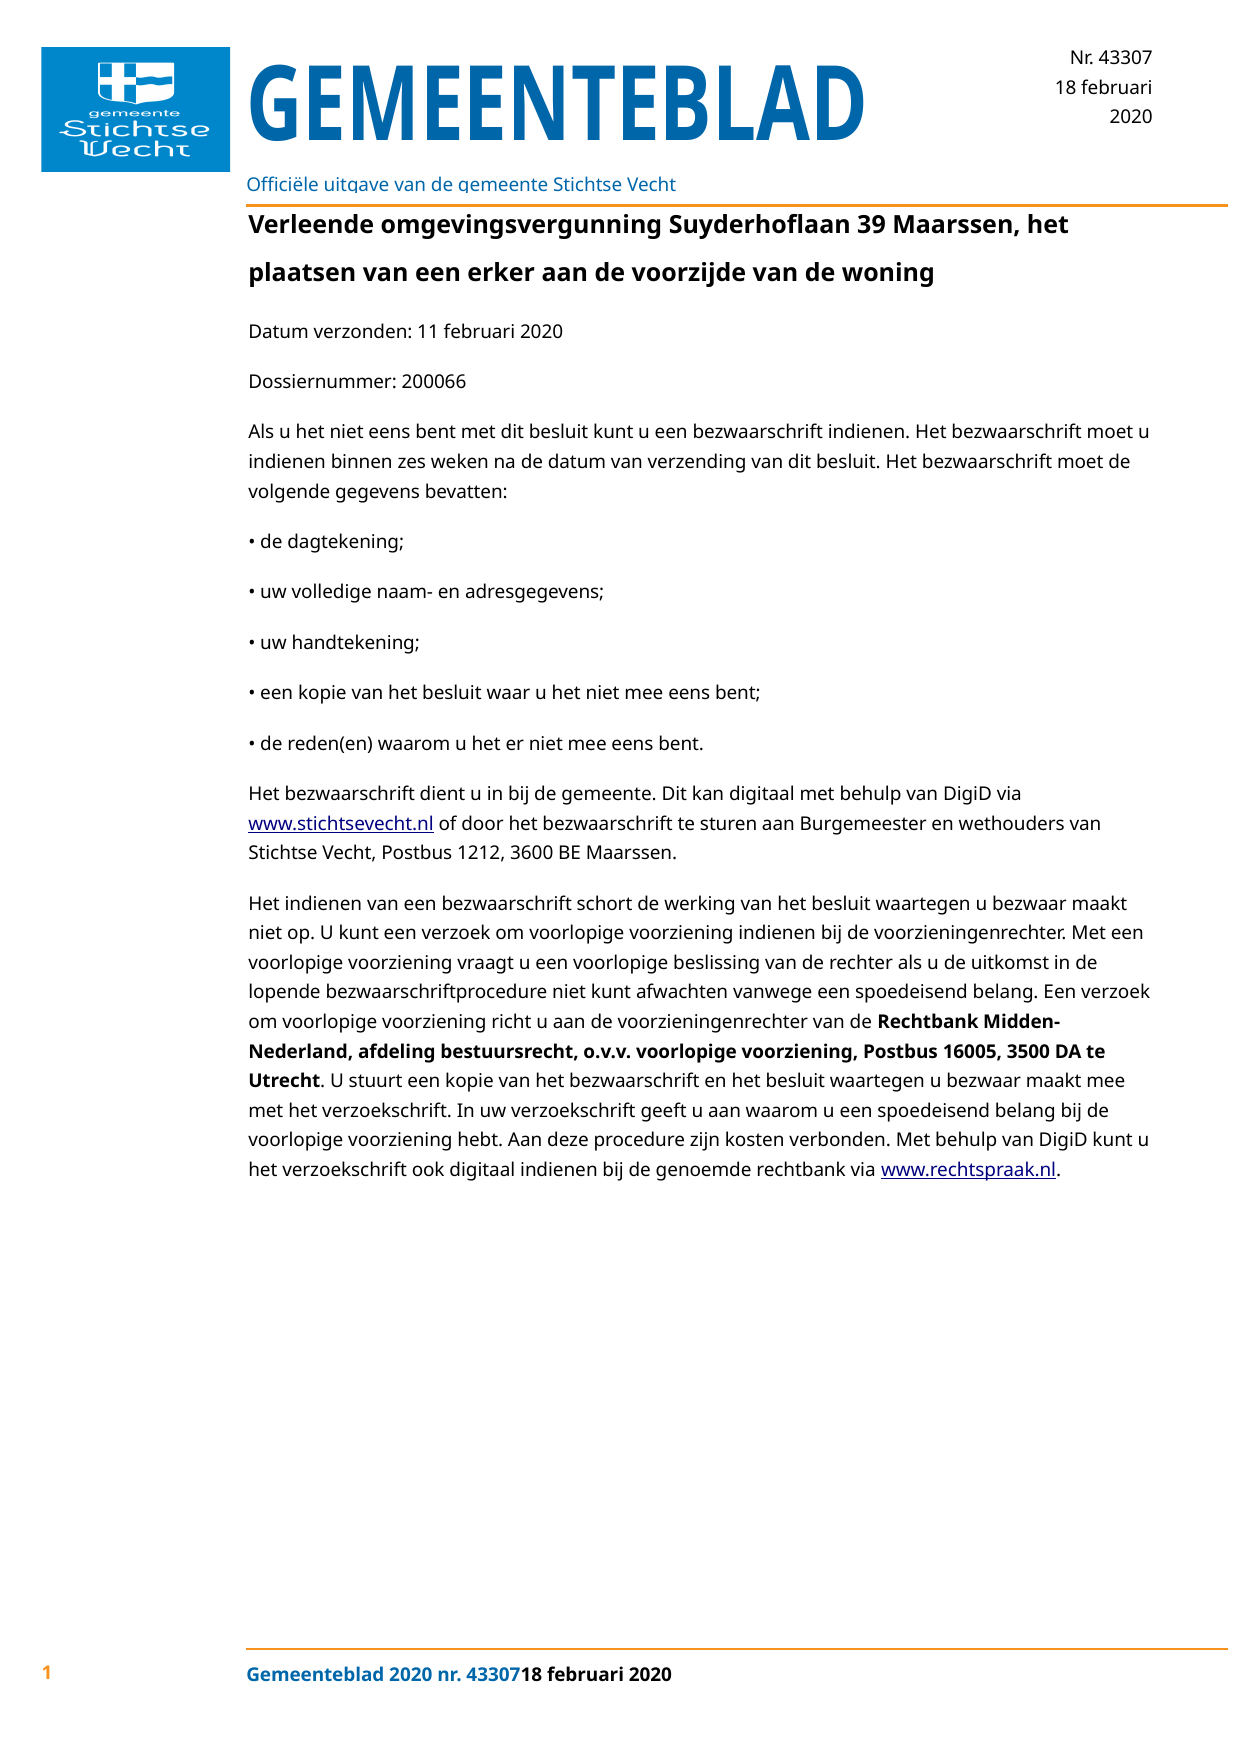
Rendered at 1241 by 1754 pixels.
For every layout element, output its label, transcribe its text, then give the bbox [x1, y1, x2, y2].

text • de dagtekening; [248, 528, 1152, 554]
text Verleende omgevingsvergunning Suyderhoflaan 39 Maarssen, het plaatsen van een erker aan de voorzijde van de woning [248, 207, 1152, 288]
text Als u het niet eens bent met dit besluit kunt u een bezwaarschrift indienen. Het bezwaarschrift moet u indienen binnen zes weken na de datum van verzending van dit besluit. Het bezwaarschrift moet de volgende gegevens bevatten: [248, 419, 1152, 504]
text • de reden(en) waarom u het er niet mee eens bent. [248, 730, 1152, 756]
text Het bezwaarschrift dient u in bij de gemeente. Dit kan digitaal met behulp van DigiD via www.stichtsevecht.nl of door het bezwaarschrift te sturen aan Burgemeester en wethouders van Stichtse Vecht, Postbus 1212, 3600 BE Maarssen. [248, 780, 1152, 865]
text Datum verzonden: 11 februari 2020 [248, 318, 1152, 344]
text • een kopie van het besluit waar u het niet mee eens bent; [248, 679, 1152, 705]
text Het indienen van een bezwaarschrift schort de werking van het besluit waartegen u bezwaar maakt niet op. U kunt een verzoek om voorlopige voorziening indienen bij de voorzieningenrechter. Met een voorlopige voorziening vraagt u een voorlopige beslissing van de rechter als u de uitkomst in de lopende bezwaarschriftprocedure niet kunt afwachten vanwege een spoedeisend belang. Een verzoek om voorlopige voorziening richt u aan de voorzieningenrechter van de Rechtbank Midden-Nederland, afdeling bestuursrecht, o.v.v. voorlopige voorziening, Postbus 16005, 3500 DA te Utrecht. U stuurt een kopie van het bezwaarschrift en het besluit waartegen u bezwaar maakt mee met het verzoekschrift. In uw verzoekschrift geeft u aan waarom u een spoedeisend belang bij de voorlopige voorziening hebt. Aan deze procedure zijn kosten verbonden. Met behulp van DigiD kunt u het verzoekschrift ook digitaal indienen bij de genoemde rechtbank via www.rechtspraak.nl. [248, 890, 1152, 1182]
picture [137, 63, 174, 103]
text • uw handtekening; [248, 629, 1152, 655]
text Dossiernummer: 200066 [248, 368, 1152, 394]
picture [99, 63, 135, 101]
text • uw volledige naam- en adresgegevens; [248, 579, 1152, 604]
